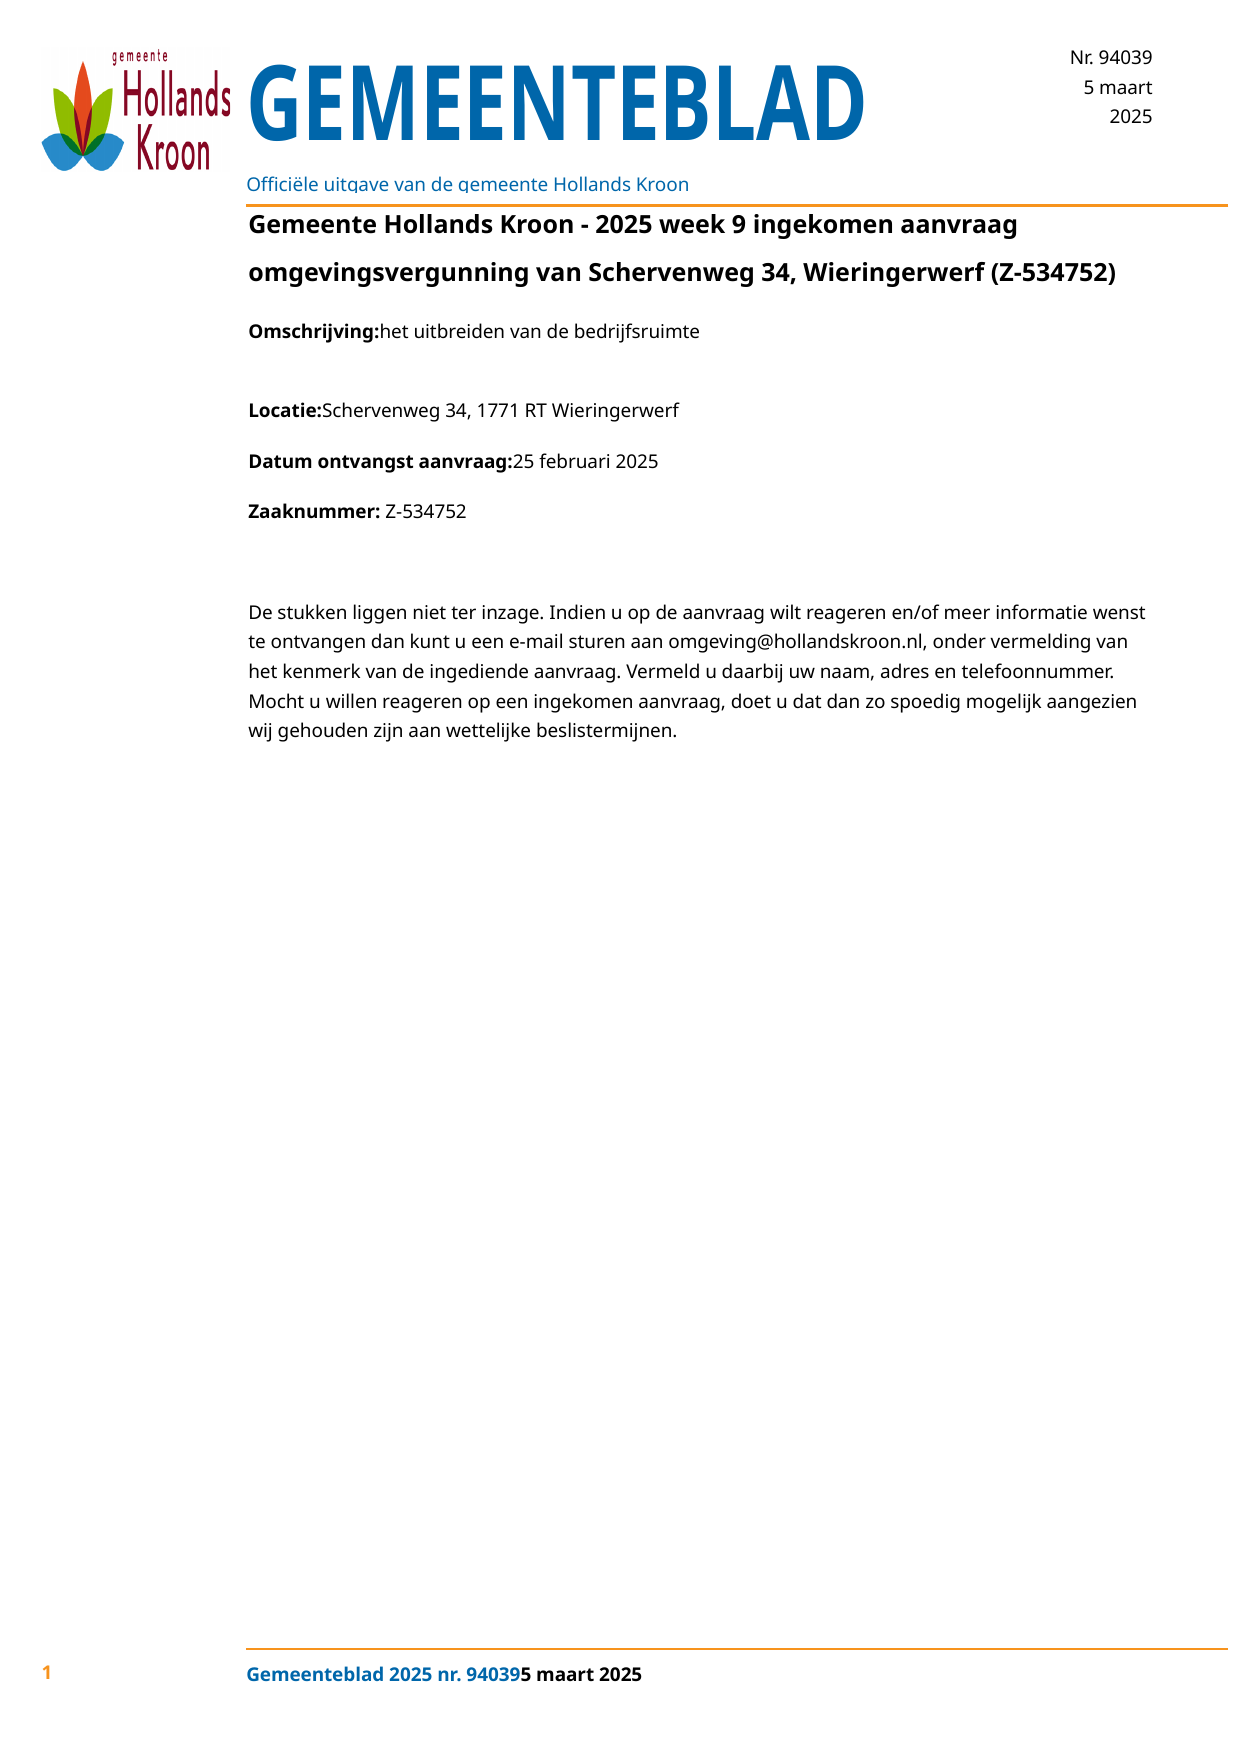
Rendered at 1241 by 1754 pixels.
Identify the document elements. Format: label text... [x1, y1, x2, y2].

text Locatie:Schervenweg 34, 1771 RT Wieringerwerf [248, 397, 1152, 423]
text Datum ontvangst aanvraag:25 februari 2025 [248, 448, 1152, 473]
table_header [248, 369, 1152, 394]
text Gemeente Hollands Kroon - 2025 week 9 ingekomen aanvraag omgevingsvergunning van Schervenweg 34, Wieringerwerf (Z-534752) [248, 207, 1152, 288]
picture [41, 47, 231, 172]
text De stukken liggen niet ter inzage. Indien u op de aanvraag wilt reageren en/of meer informatie wenst te ontvangen dan kunt u een e-mail sturen aan omgeving@hollandskroon.nl, onder vermelding van het kenmerk van de ingediende aanvraag. Vermeld u daarbij uw naam, adres en telefoonnummer. Mocht u willen reageren op een ingekomen aanvraag, doet u dat dan zo spoedig mogelijk aangezien wij gehouden zijn aan wettelijke beslistermijnen. [248, 599, 1152, 743]
text Omschrijving:het uitbreiden van de bedrijfsruimte [248, 318, 1152, 344]
text Zaaknummer: Z-534752 [248, 498, 1152, 524]
